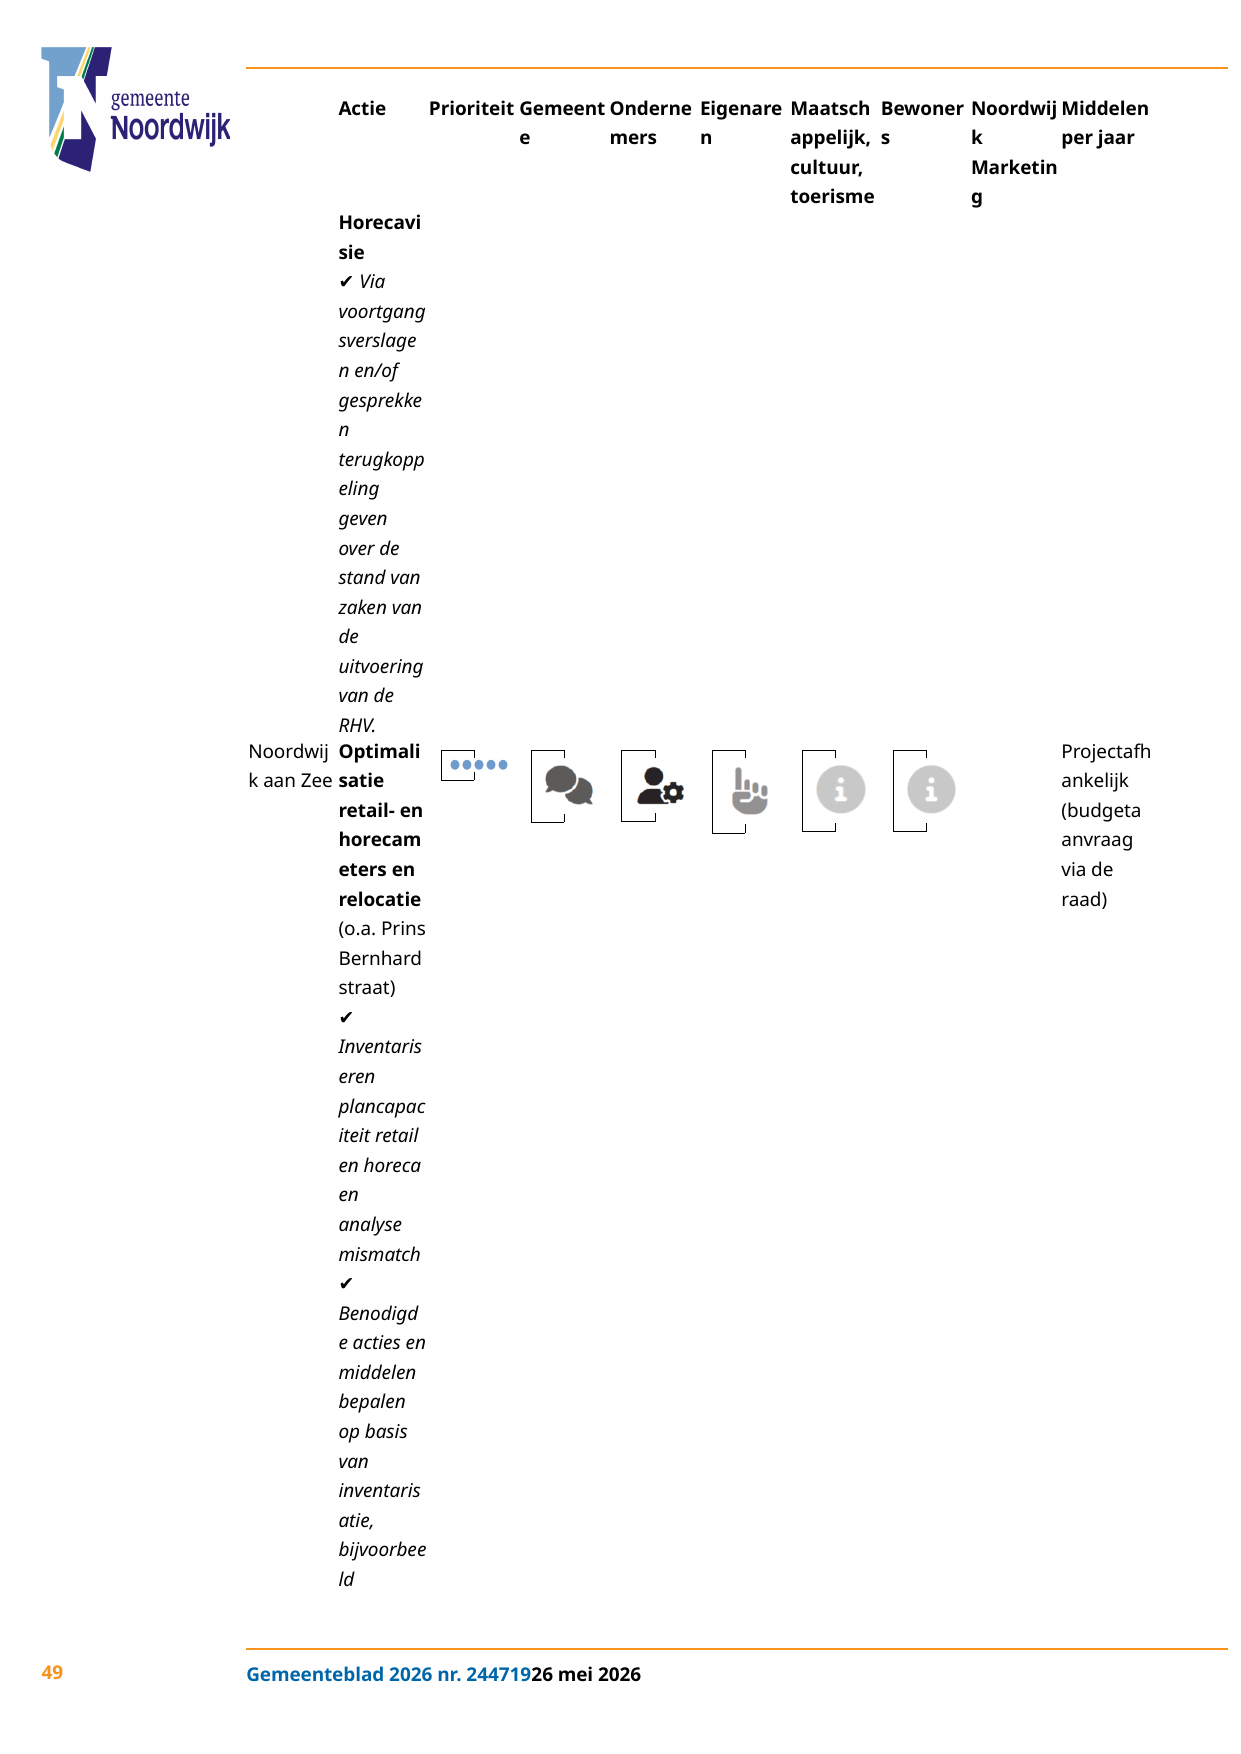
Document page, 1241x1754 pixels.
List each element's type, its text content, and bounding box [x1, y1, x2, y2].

table_header Middelen per jaar [1061, 95, 1152, 209]
table_header Actie [338, 95, 429, 209]
table_cell [1061, 209, 1152, 738]
table_header Ondernemers [609, 95, 700, 209]
table_cell [803, 823, 835, 831]
table_header [248, 95, 338, 209]
table_cell [700, 738, 790, 1592]
table_cell [519, 209, 609, 738]
table_cell [894, 751, 926, 822]
picture [449, 758, 509, 772]
table_cell [700, 209, 790, 738]
table_cell [971, 738, 1061, 1592]
table_cell [790, 823, 881, 1592]
table_cell Horecavisie ✔ Via voortgangsverslagen en/of gesprekken terugkoppeling geven over de stand van zaken van de uitvoering van de RHV. [338, 209, 429, 738]
table_cell [622, 813, 655, 821]
table_cell [971, 209, 1061, 738]
picture [630, 758, 690, 813]
table_header Prioriteit [429, 95, 519, 209]
table_header Bewoners [881, 95, 971, 209]
table_cell [881, 823, 971, 1592]
table_cell Noordwijk aan Zee [248, 738, 338, 1592]
table_cell [429, 738, 519, 1592]
picture [41, 47, 231, 172]
table_cell [609, 813, 700, 1592]
picture [539, 758, 599, 814]
table_header Eigenaren [700, 95, 790, 209]
table_cell Optimalisatie retail- en horecameters en relocatie (o.a. Prins Bernhardstraat) ✔ Inventariseren plancapaciteit retail en horeca en analyse mismatch ✔ Benodigde acties en middelen bepalen op basis van inventarisatie, bijvoorbeeld [338, 738, 429, 1592]
table_cell [881, 209, 971, 738]
table_cell [609, 209, 700, 738]
table_cell [881, 738, 971, 822]
table_cell [790, 738, 881, 822]
table_cell Projectafhankelijk (budgetaanvraag via de raad) [1061, 738, 1152, 1592]
table_header Gemeente [519, 95, 609, 209]
picture [720, 758, 780, 824]
table_header Maatschappelijk, cultuur, toerisme [790, 95, 881, 209]
table_cell [790, 209, 881, 738]
table_cell [519, 738, 609, 1592]
table_cell [622, 751, 655, 812]
table_cell [609, 738, 700, 812]
table_cell [248, 209, 338, 738]
table_cell [894, 823, 926, 831]
table_header Noordwijk Marketing [971, 95, 1061, 209]
table_cell [803, 751, 835, 822]
picture [811, 758, 871, 823]
table_cell [429, 209, 519, 738]
picture [901, 758, 961, 823]
